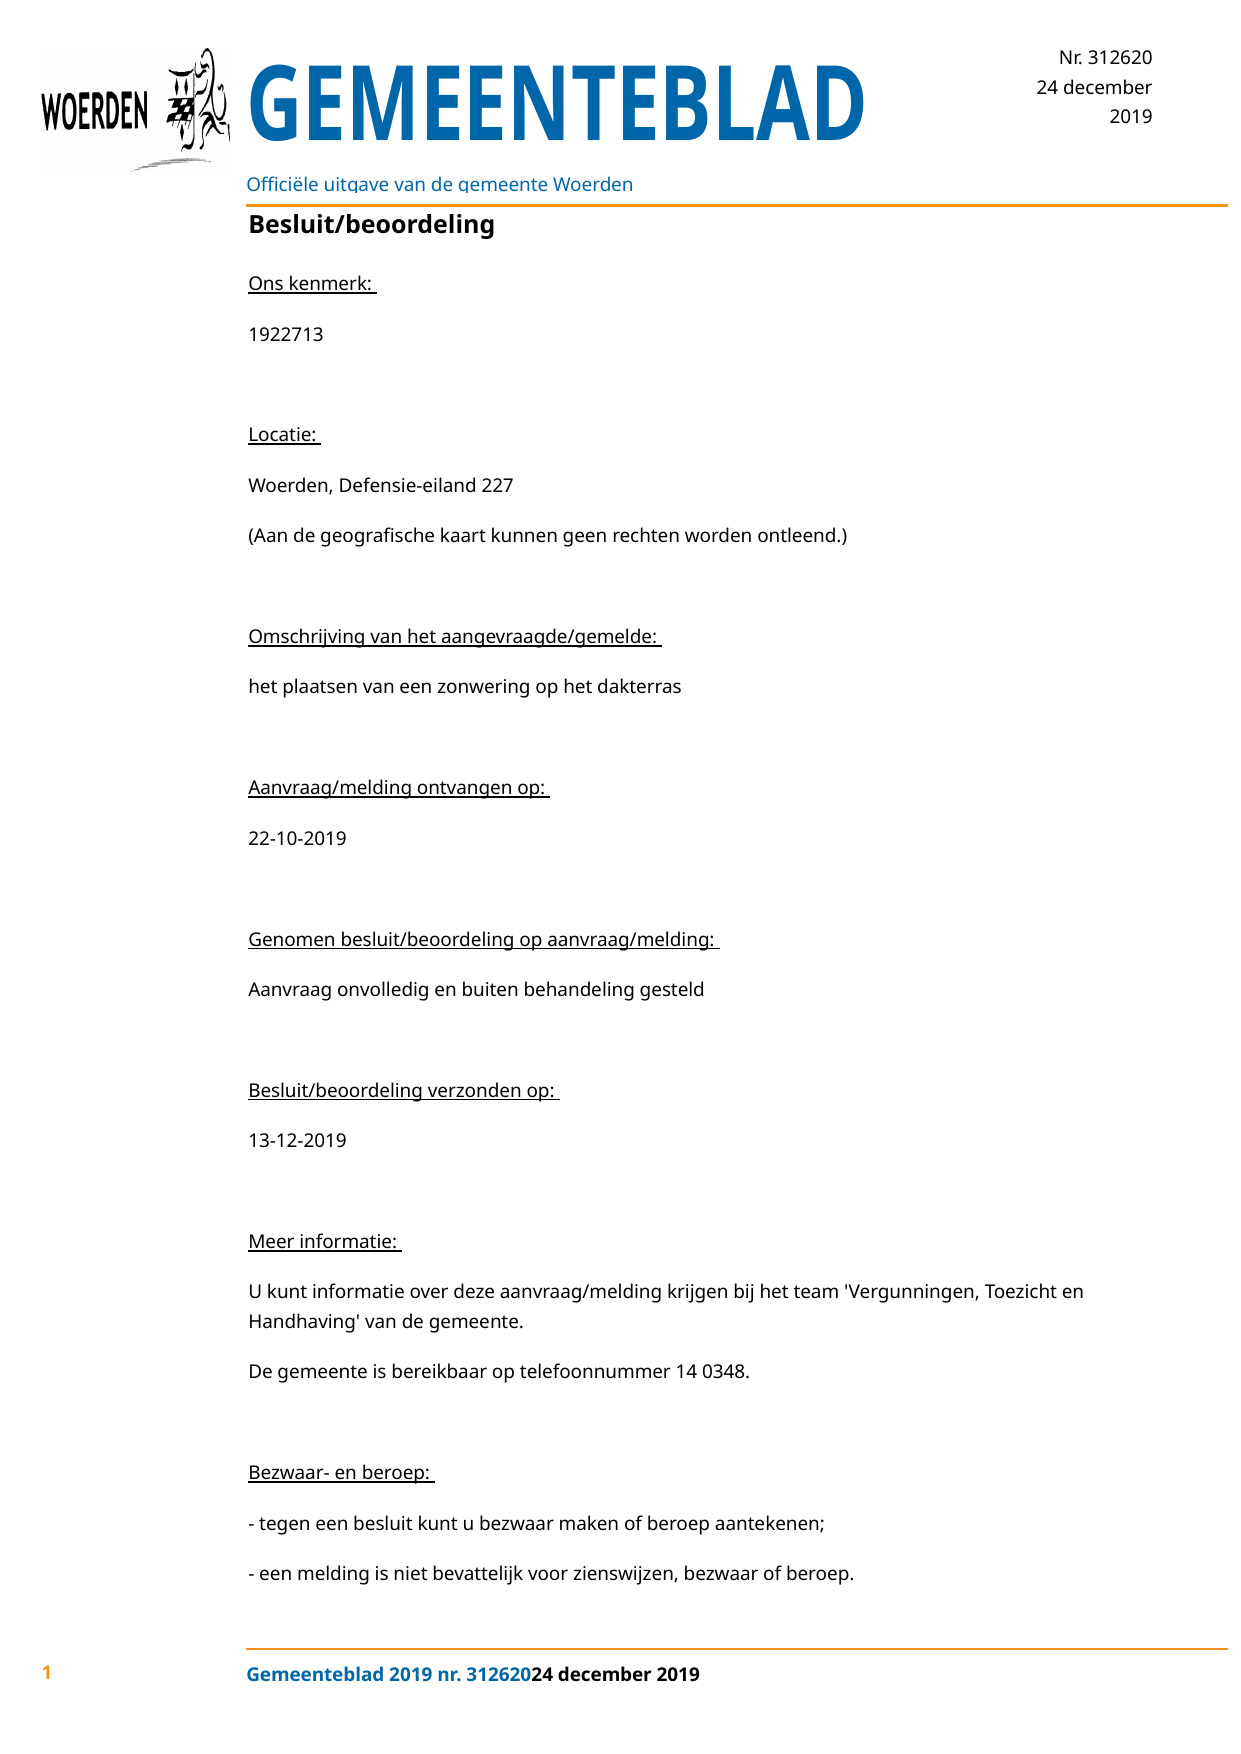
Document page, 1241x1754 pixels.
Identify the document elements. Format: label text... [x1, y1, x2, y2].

text Besluit/beoordeling [248, 207, 1152, 241]
text 13-12-2019 [248, 1127, 1152, 1153]
picture [41, 47, 231, 172]
text - tegen een besluit kunt u bezwaar maken of beroep aantekenen; [248, 1510, 1152, 1536]
text Besluit/beoordeling verzonden op: [248, 1077, 1152, 1103]
text 22-10-2019 [248, 825, 1152, 851]
text Meer informatie: [248, 1228, 1152, 1254]
text Aanvraag/melding ontvangen op: [248, 774, 1152, 800]
text Omschrijving van het aangevraagde/gemelde: [248, 623, 1152, 649]
text Aanvraag onvolledig en buiten behandeling gesteld [248, 976, 1152, 1002]
text - een melding is niet bevattelijk voor zienswijzen, bezwaar of beroep. [248, 1560, 1152, 1586]
text (Aan de geografische kaart kunnen geen rechten worden ontleend.) [248, 522, 1152, 548]
text 1922713 [248, 321, 1152, 346]
text Woerden, Defensie-eiland 227 [248, 472, 1152, 498]
text Ons kenmerk: [248, 270, 1152, 296]
text Bezwaar- en beroep: [248, 1459, 1152, 1485]
text het plaatsen van een zonwering op het dakterras [248, 674, 1152, 699]
text U kunt informatie over deze aanvraag/melding krijgen bij het team 'Vergunningen, Toezicht en Handhaving' van de gemeente. [248, 1279, 1152, 1334]
text De gemeente is bereikbaar op telefoonnummer 14 0348. [248, 1359, 1152, 1384]
text Genomen besluit/beoordeling op aanvraag/melding: [248, 926, 1152, 951]
text Locatie: [248, 422, 1152, 447]
